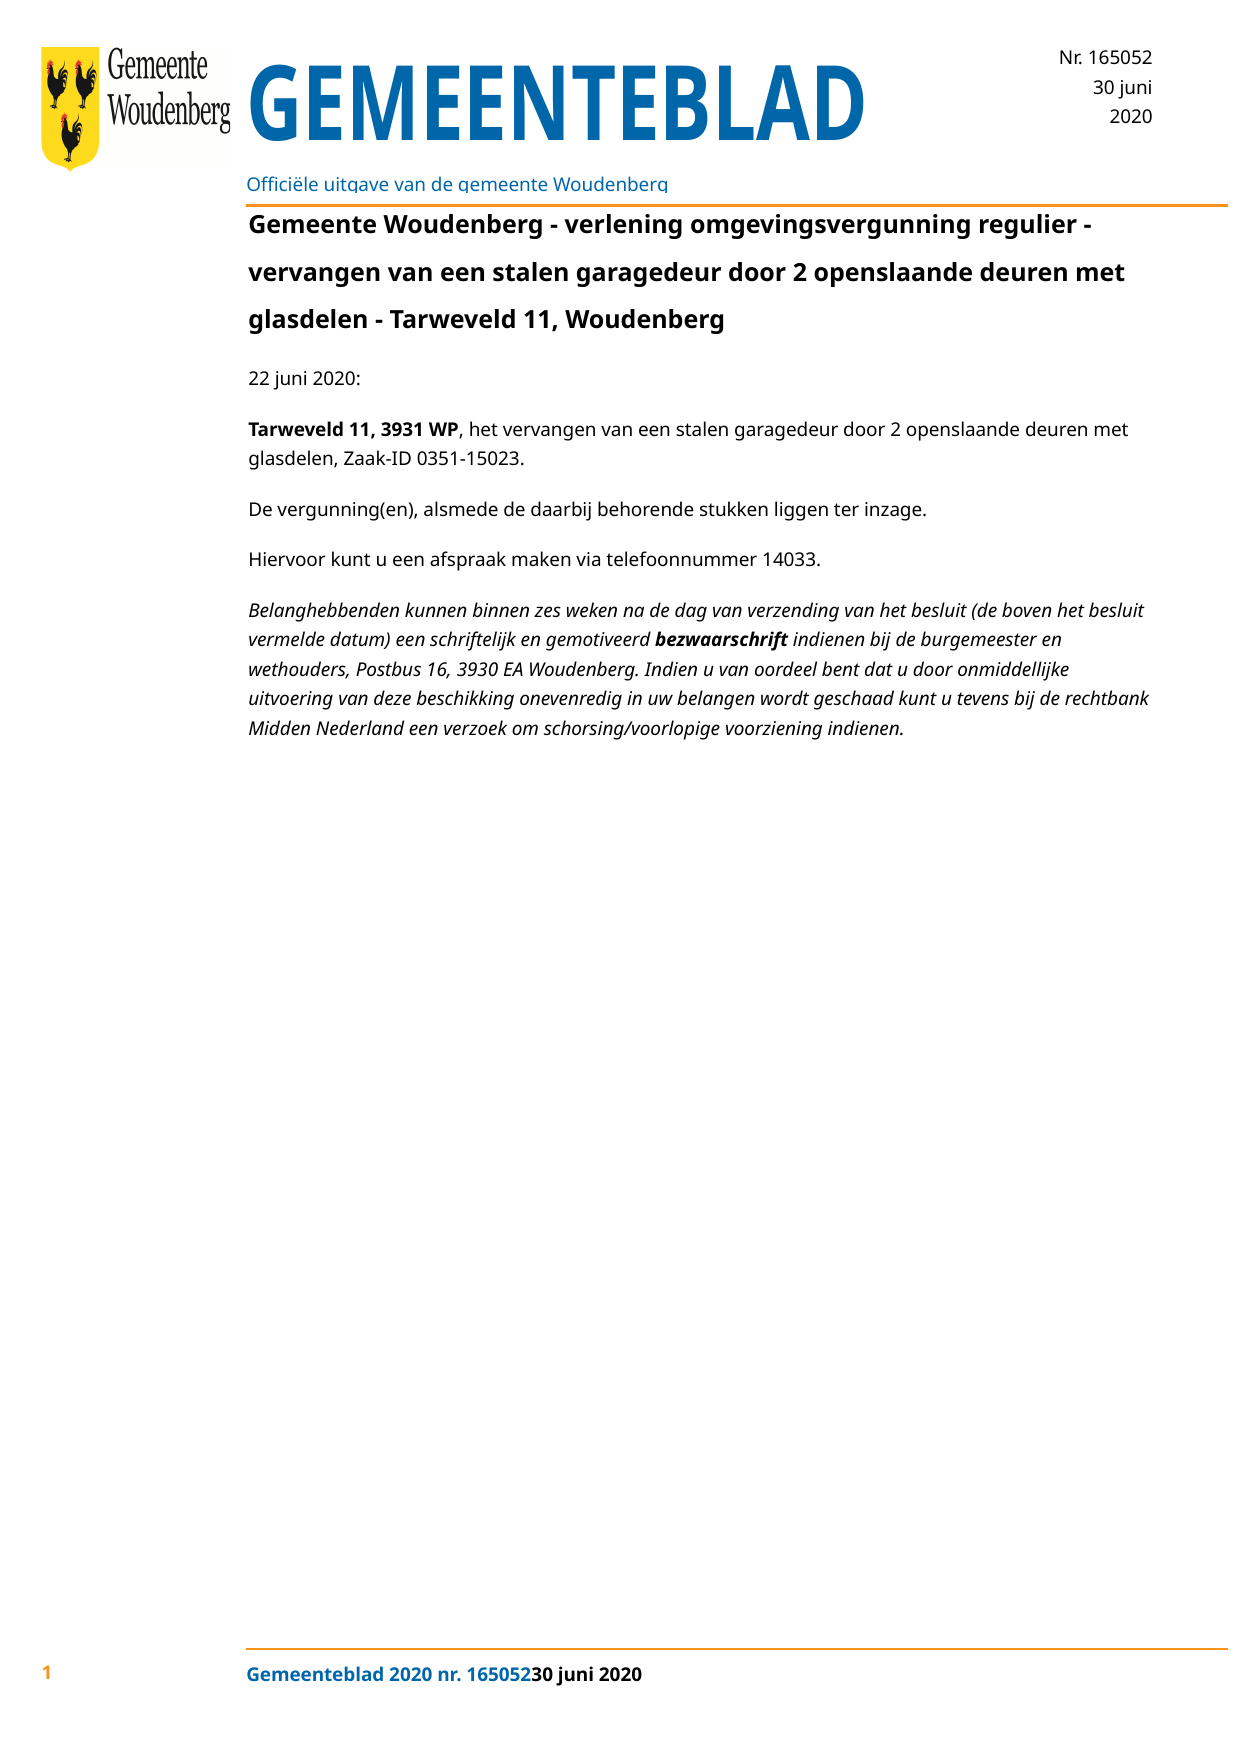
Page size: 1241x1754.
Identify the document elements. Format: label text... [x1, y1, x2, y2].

picture [41, 47, 231, 172]
text Hiervoor kunt u een afspraak maken via telefoonnummer 14033. [248, 546, 1152, 572]
text Tarweveld 11, 3931 WP, het vervangen van een stalen garagedeur door 2 openslaande deuren met glasdelen, Zaak-ID 0351-15023. [248, 416, 1152, 471]
text Belanghebbenden kunnen binnen zes weken na de dag van verzending van het besluit (de boven het besluit vermelde datum) een schriftelijk en gemotiveerd bezwaarschrift indienen bij de burgemeester en wethouders, Postbus 16, 3930 EA Woudenberg. Indien u van oordeel bent dat u door onmiddellijke uitvoering van deze beschikking onevenredig in uw belangen wordt geschaad kunt u tevens bij de rechtbank Midden Nederland een verzoek om schorsing/voorlopige voorziening indienen. [248, 597, 1152, 741]
text De vergunning(en), alsmede de daarbij behorende stukken liggen ter inzage. [248, 496, 1152, 522]
text 22 juni 2020: [248, 366, 1152, 391]
text Gemeente Woudenberg - verlening omgevingsvergunning regulier - vervangen van een stalen garagedeur door 2 openslaande deuren met glasdelen - Tarweveld 11, Woudenberg [248, 207, 1152, 336]
